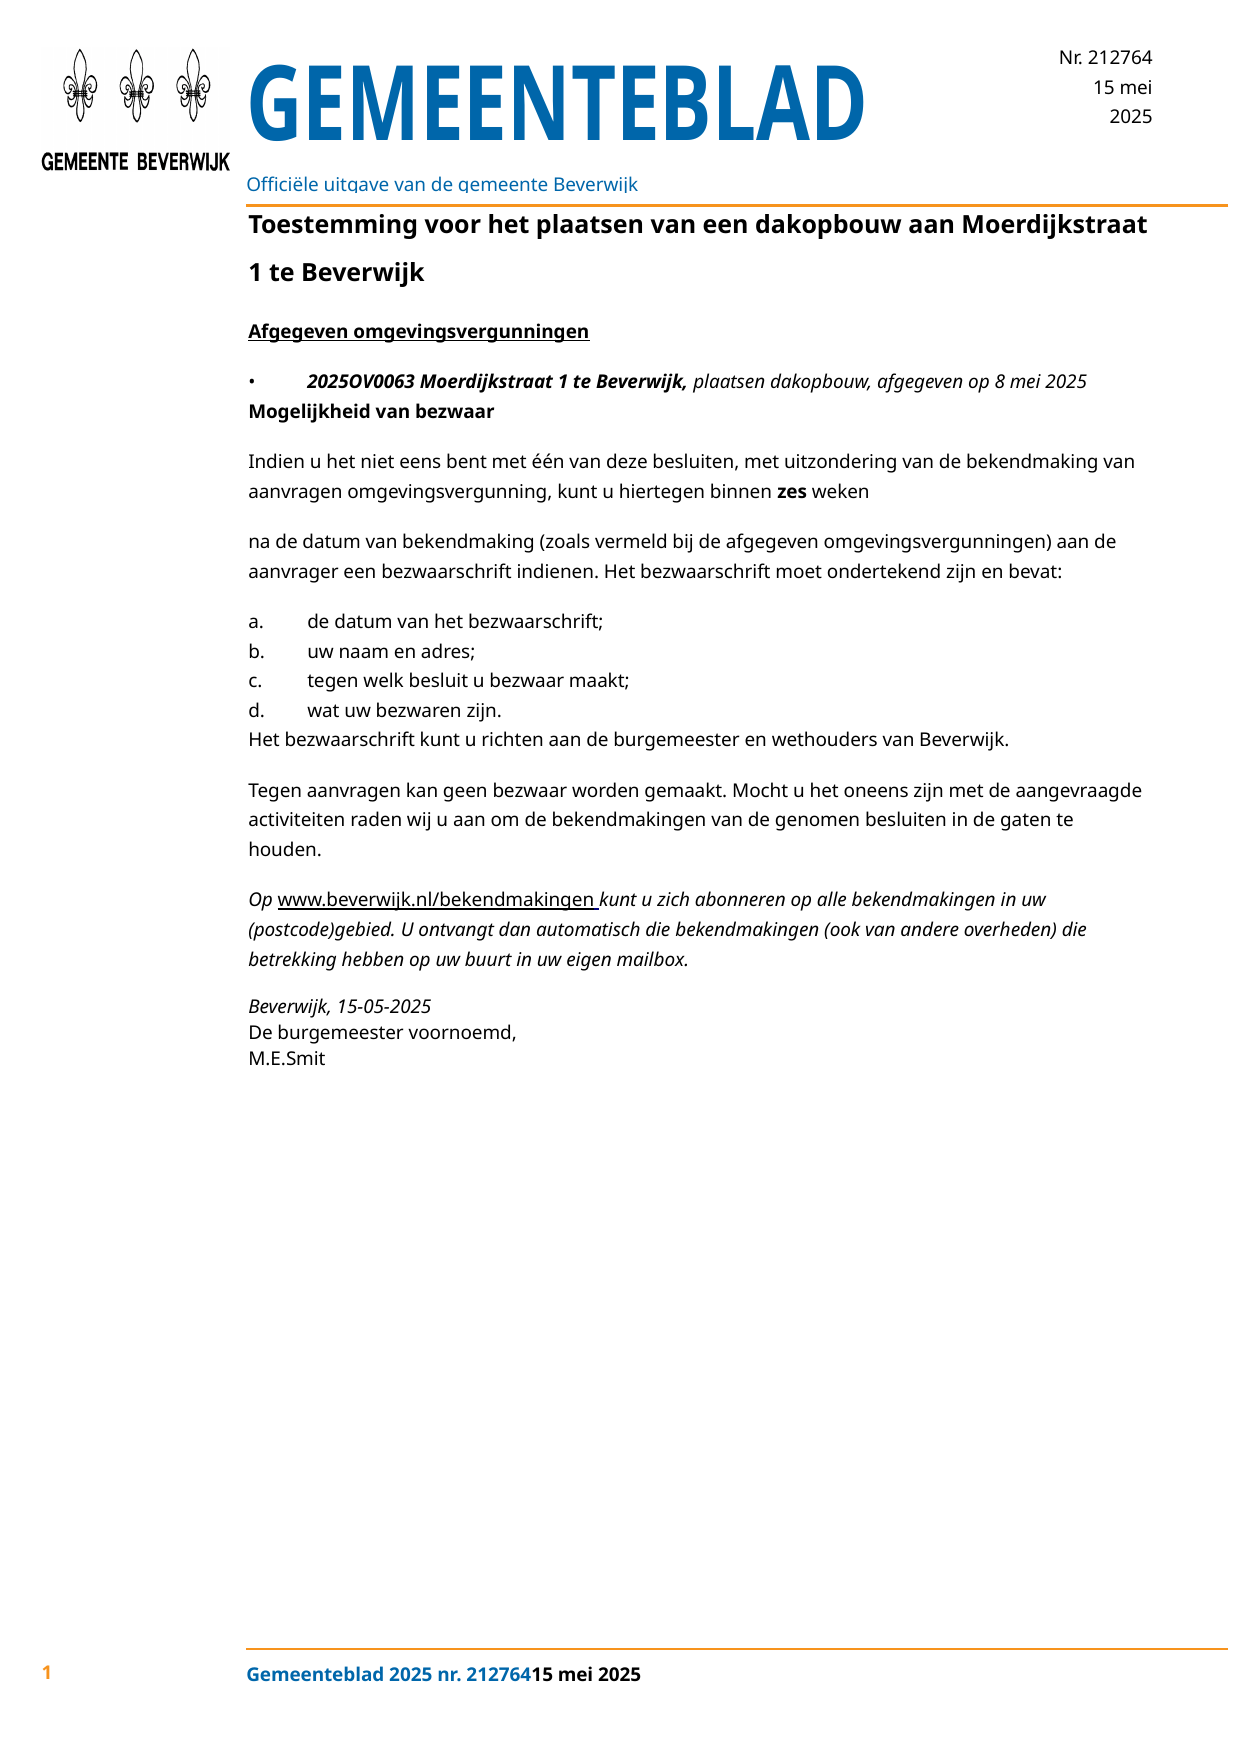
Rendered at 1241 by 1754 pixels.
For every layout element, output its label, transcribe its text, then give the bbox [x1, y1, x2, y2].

text Het bezwaarschrift kunt u richten aan de burgemeester en wethouders van Beverwijk. [248, 727, 1152, 752]
list uw naam en adres; [248, 638, 1152, 664]
text Toestemming voor het plaatsen van een dakopbouw aan Moerdijkstraat 1 te Beverwijk [248, 207, 1152, 288]
text na de datum van bekendmaking (zoals vermeld bij de afgegeven omgevingsvergunningen) aan de aanvrager een bezwaarschrift indienen. Het bezwaarschrift moet ondertekend zijn en bevat: [248, 528, 1152, 584]
text De burgemeester voornoemd, [248, 1019, 1152, 1045]
picture [41, 47, 231, 172]
text Afgegeven omgevingsvergunningen [248, 318, 1152, 344]
text Indien u het niet eens bent met één van deze besluiten, met uitzondering van de bekendmaking van aanvragen omgevingsvergunning, kunt u hiertegen binnen zes weken [248, 448, 1152, 504]
text M.E.Smit [248, 1045, 1152, 1071]
list wat uw bezwaren zijn. [248, 697, 1152, 723]
text Op www.beverwijk.nl/bekendmakingen kunt u zich abonneren op alle bekendmakingen in uw (postcode)gebied. U ontvangt dan automatisch die bekendmakingen (ook van andere overheden) die betrekking hebben op uw buurt in uw eigen mailbox. [248, 887, 1152, 972]
list de datum van het bezwaarschrift; [248, 608, 1152, 634]
text Beverwijk, 15-05-2025 [248, 994, 1152, 1019]
text Mogelijkheid van bezwaar [248, 398, 1152, 424]
list 2025OV0063 Moerdijkstraat 1 te Beverwijk, plaatsen dakopbouw, afgegeven op 8 mei 2025 [248, 368, 1152, 394]
list tegen welk besluit u bezwaar maakt; [248, 667, 1152, 693]
text Tegen aanvragen kan geen bezwaar worden gemaakt. Mocht u het oneens zijn met de aangevraagde activiteiten raden wij u aan om de bekendmakingen van de genomen besluiten in de gaten te houden. [248, 777, 1152, 862]
